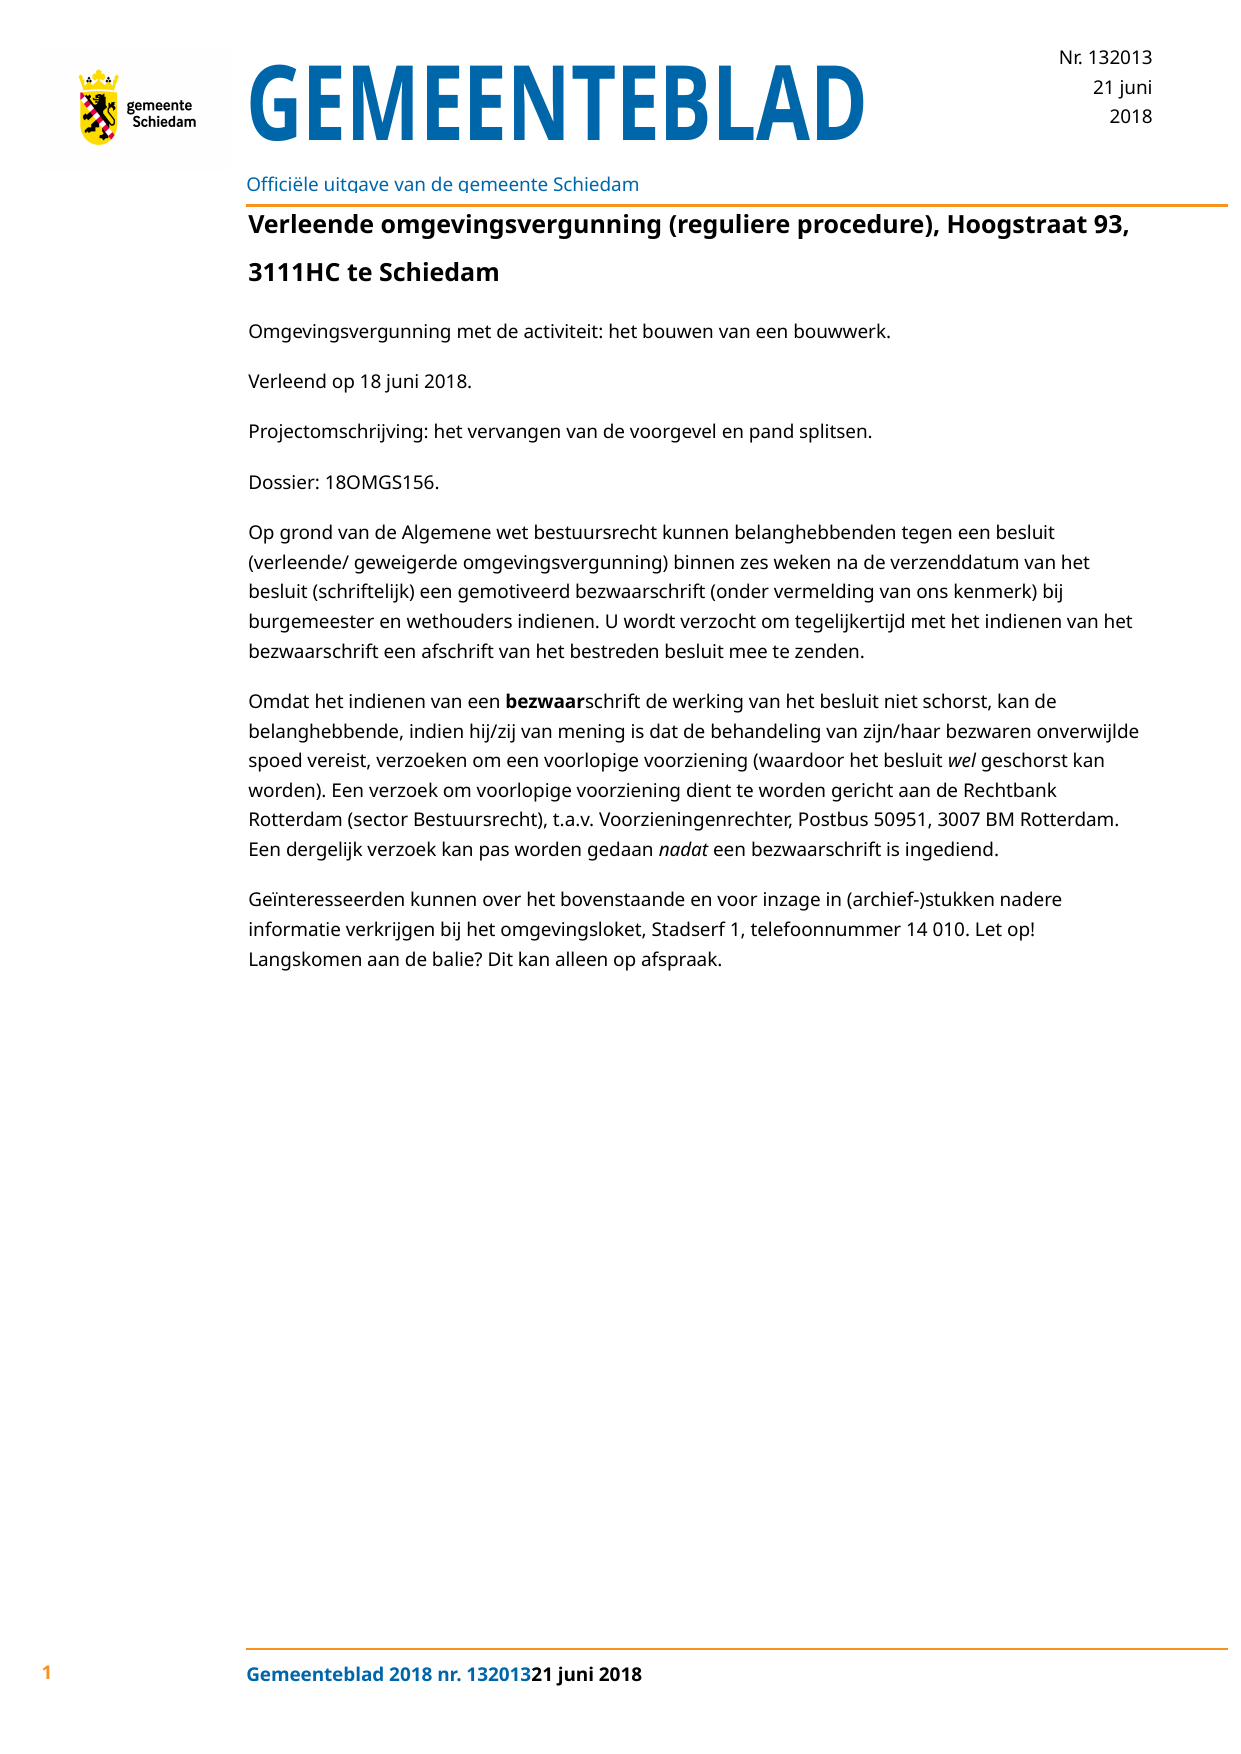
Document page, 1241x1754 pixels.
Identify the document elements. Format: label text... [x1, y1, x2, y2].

text Dossier: 18OMGS156. [248, 469, 1152, 495]
text Projectomschrijving: het vervangen van de voorgevel en pand splitsen. [248, 419, 1152, 444]
picture [41, 47, 231, 172]
text Verleende omgevingsvergunning (reguliere procedure), Hoogstraat 93, 3111HC te Schiedam [248, 207, 1152, 288]
text Geïnteresseerden kunnen over het bovenstaande en voor inzage in (archief-)stukken nadere informatie verkrijgen bij het omgevingsloket, Stadserf 1, telefoonnummer 14 010. Let op! Langskomen aan de balie? Dit kan alleen op afspraak. [248, 887, 1152, 972]
text Verleend op 18 juni 2018. [248, 368, 1152, 394]
text Omgevingsvergunning met de activiteit: het bouwen van een bouwwerk. [248, 318, 1152, 344]
text Op grond van de Algemene wet bestuursrecht kunnen belanghebbenden tegen een besluit (verleende/ geweigerde omgevingsvergunning) binnen zes weken na de verzenddatum van het besluit (schriftelijk) een gemotiveerd bezwaarschrift (onder vermelding van ons kenmerk) bij burgemeester en wethouders indienen. U wordt verzocht om tegelijkertijd met het indienen van het bezwaarschrift een afschrift van het bestreden besluit mee te zenden. [248, 519, 1152, 664]
text Omdat het indienen van een bezwaarschrift de werking van het besluit niet schorst, kan de belanghebbende, indien hij/zij van mening is dat de behandeling van zijn/haar bezwaren onverwijlde spoed vereist, verzoeken om een voorlopige voorziening (waardoor het besluit wel geschorst kan worden). Een verzoek om voorlopige voorziening dient te worden gericht aan de Rechtbank Rotterdam (sector Bestuursrecht), t.a.v. Voorzieningenrechter, Postbus 50951, 3007 BM Rotterdam. Een dergelijk verzoek kan pas worden gedaan nadat een bezwaarschrift is ingediend. [248, 688, 1152, 862]
